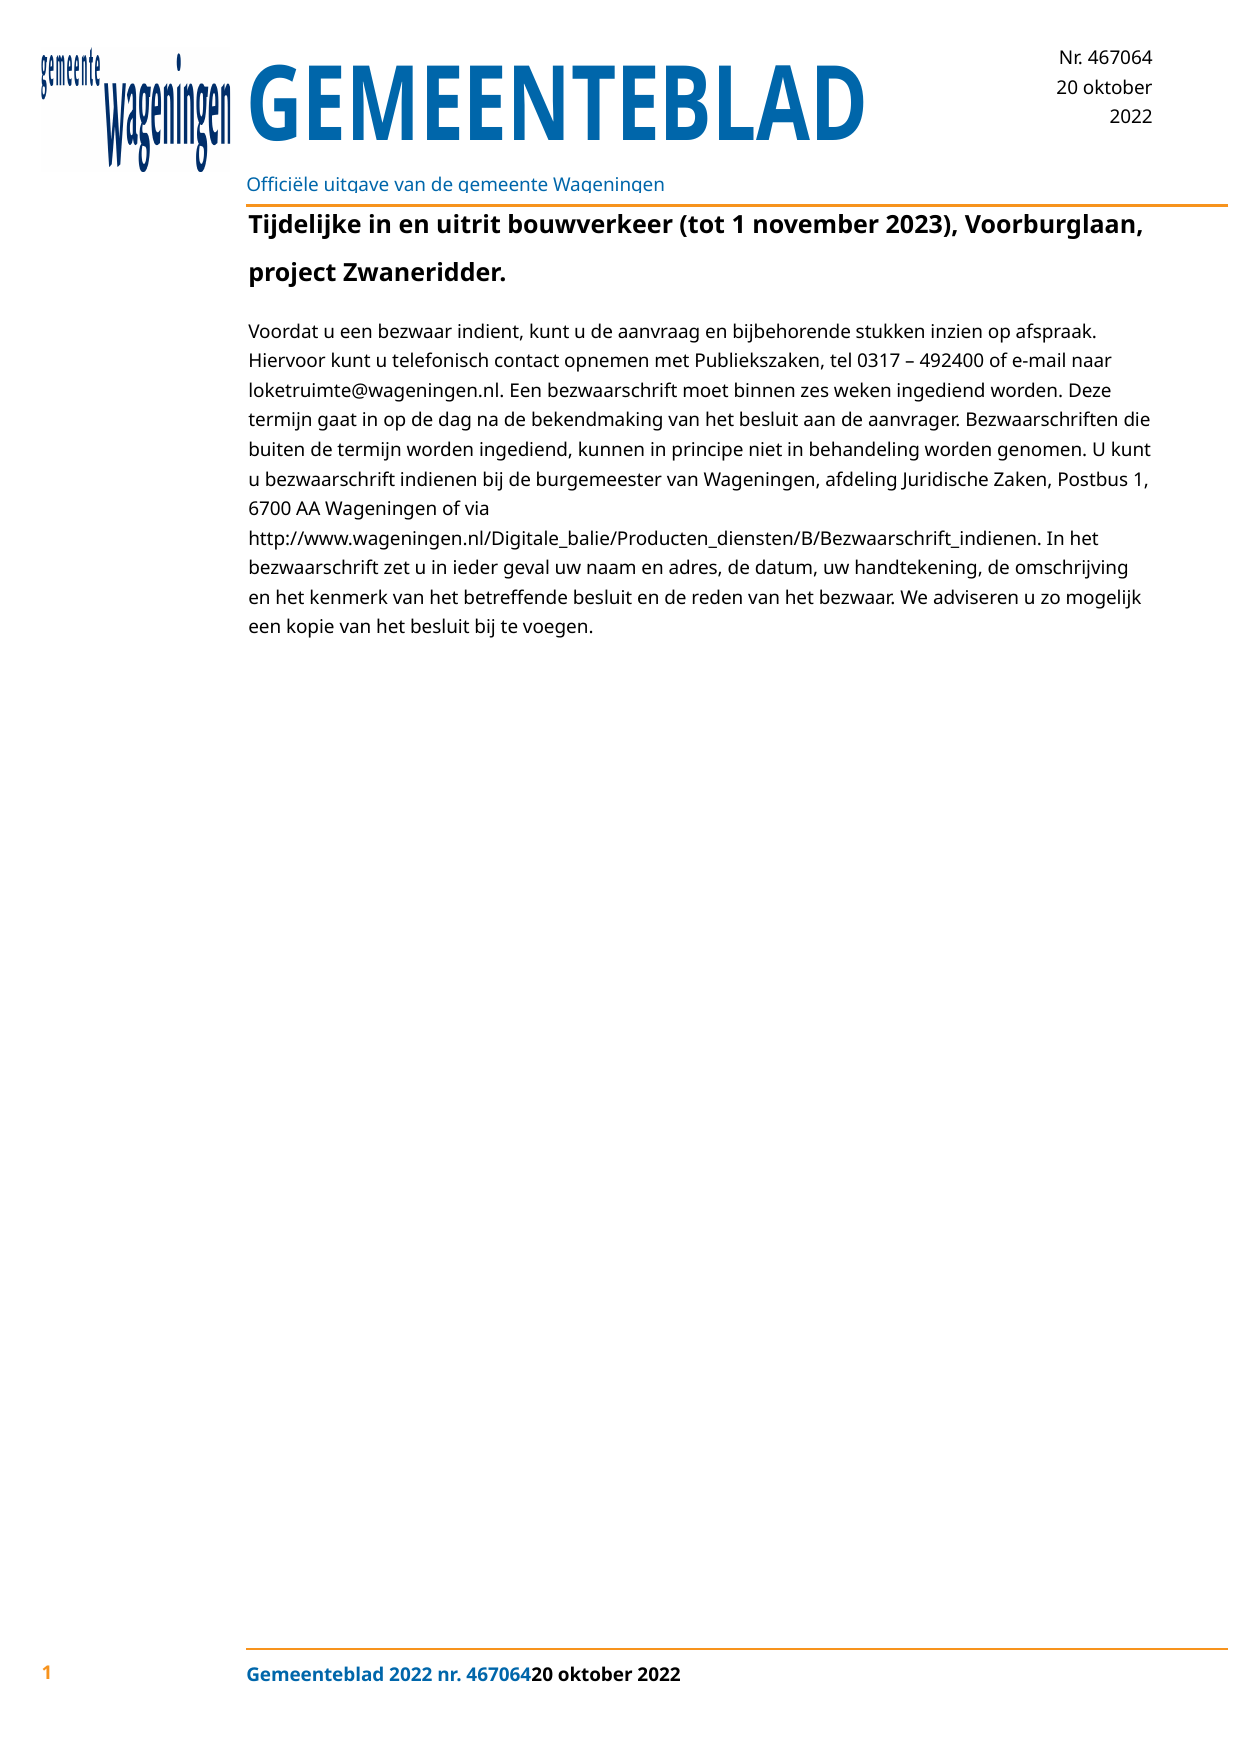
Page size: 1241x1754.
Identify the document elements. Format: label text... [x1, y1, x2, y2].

text Tijdelijke in en uitrit bouwverkeer (tot 1 november 2023), Voorburglaan, project Zwaneridder. [248, 207, 1152, 288]
picture [41, 47, 231, 172]
text Voordat u een bezwaar indient, kunt u de aanvraag en bijbehorende stukken inzien op afspraak. Hiervoor kunt u telefonisch contact opnemen met Publiekszaken, tel 0317 – 492400 of e-mail naar loketruimte@wageningen.nl. Een bezwaarschrift moet binnen zes weken ingediend worden. Deze termijn gaat in op de dag na de bekendmaking van het besluit aan de aanvrager. Bezwaarschriften die buiten de termijn worden ingediend, kunnen in principe niet in behandeling worden genomen. U kunt u bezwaarschrift indienen bij de burgemeester van Wageningen, afdeling Juridische Zaken, Postbus 1, 6700 AA Wageningen of via http://www.wageningen.nl/Digitale_balie/Producten_diensten/B/Bezwaarschrift_indienen. In het bezwaarschrift zet u in ieder geval uw naam en adres, de datum, uw handtekening, de omschrijving en het kenmerk van het betreffende besluit en de reden van het bezwaar. We adviseren u zo mogelijk een kopie van het besluit bij te voegen. [248, 318, 1152, 639]
